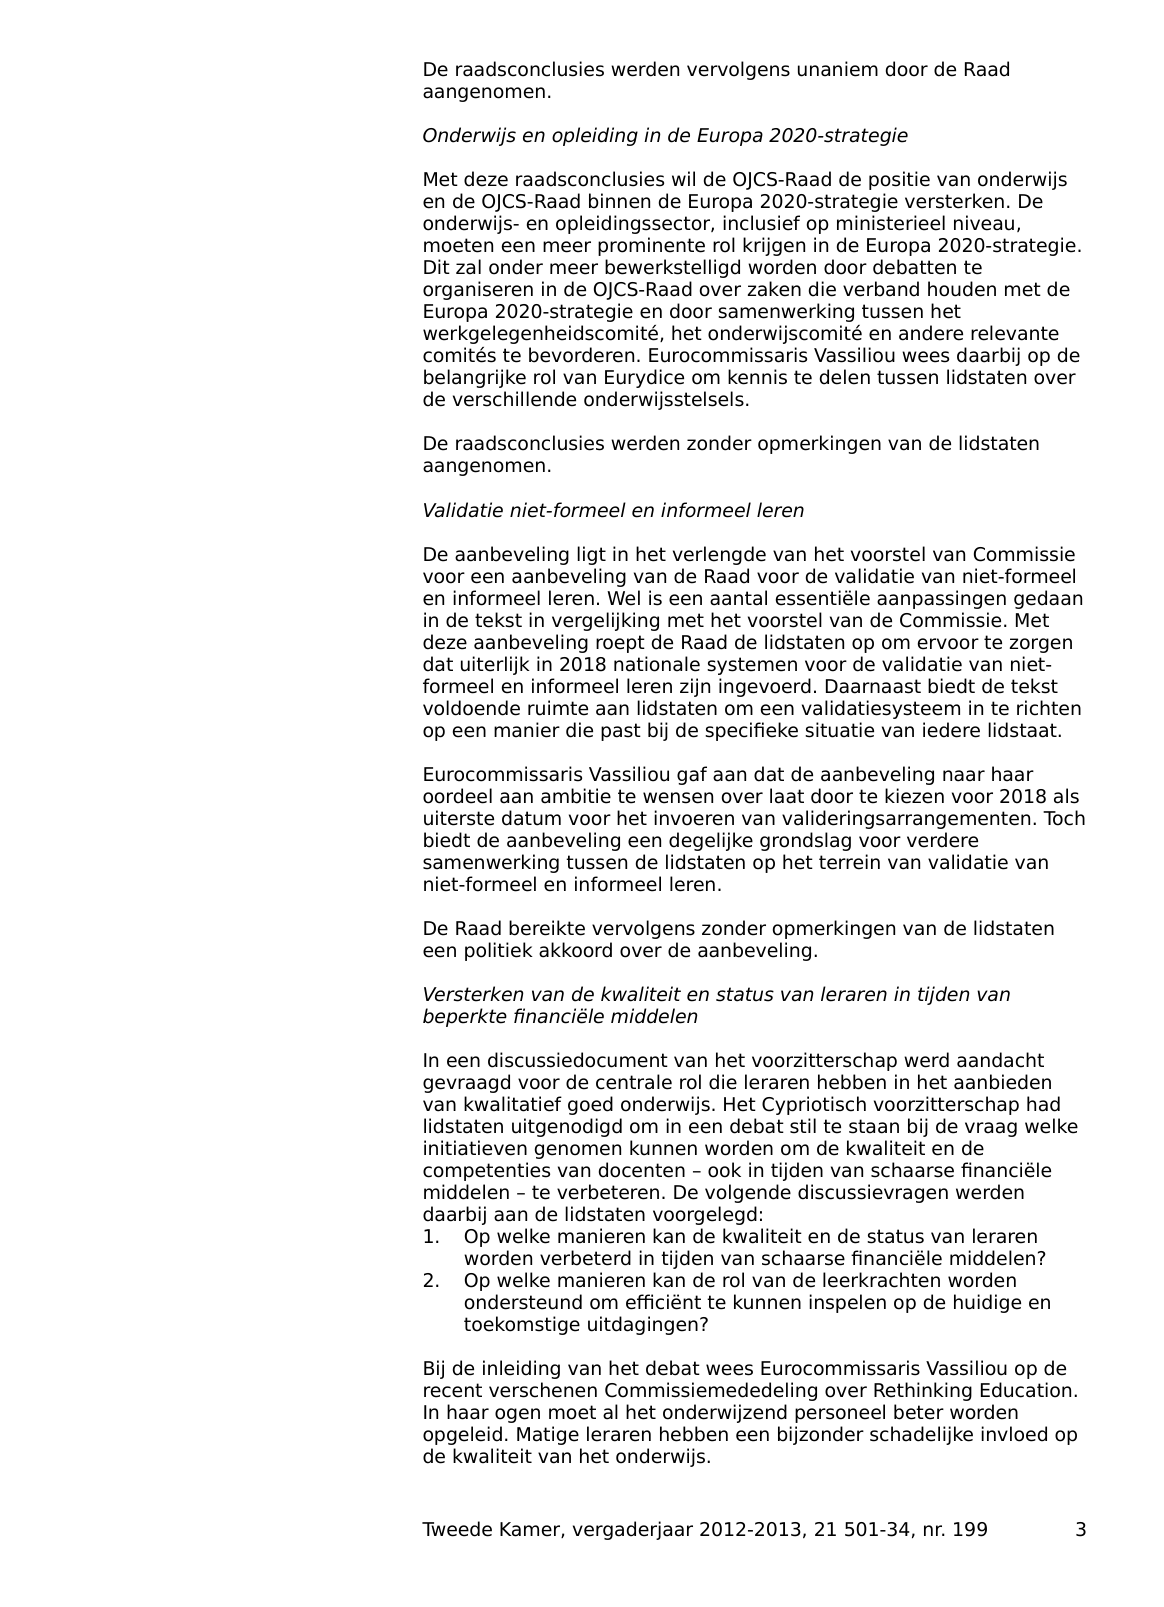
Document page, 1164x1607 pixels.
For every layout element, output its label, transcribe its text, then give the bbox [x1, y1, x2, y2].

text De Raad bereikte vervolgens zonder opmerkingen van de lidstaten een politiek akkoord over de aanbeveling. [422, 918, 1087, 962]
text De raadsconclusies werden zonder opmerkingen van de lidstaten aangenomen. [422, 433, 1087, 477]
text De raadsconclusies werden vervolgens unaniem door de Raad aangenomen. [422, 59, 1087, 103]
text Bij de inleiding van het debat wees Eurocommissaris Vassiliou op de recent verschenen Commissiemededeling over Rethinking Education. In haar ogen moet al het onderwijzend personeel beter worden opgeleid. Matige leraren hebben een bijzonder schadelijke invloed op de kwaliteit van het onderwijs. [422, 1358, 1087, 1468]
text De aanbeveling ligt in het verlengde van het voorstel van Commissie voor een aanbeveling van de Raad voor de validatie van niet-formeel en informeel leren. Wel is een aantal essentiële aanpassingen gedaan in de tekst in vergelijking met het voorstel van de Commissie. Met deze aanbeveling roept de Raad de lidstaten op om ervoor te zorgen dat uiterlijk in 2018 nationale systemen voor de validatie van niet-formeel en informeel leren zijn ingevoerd. Daarnaast biedt de tekst voldoende ruimte aan lidstaten om een validatiesysteem in te richten op een manier die past bij de specifieke situatie van iedere lidstaat. [422, 544, 1087, 741]
text Met deze raadsconclusies wil de OJCS-Raad de positie van onderwijs en de OJCS-Raad binnen de Europa 2020-strategie versterken. De onderwijs- en opleidingssector, inclusief op ministerieel niveau, moeten een meer prominente rol krijgen in de Europa 2020-strategie. Dit zal onder meer bewerkstelligd worden door debatten te organiseren in de OJCS-Raad over zaken die verband houden met de Europa 2020-strategie en door samenwerking tussen het werkgelegenheidscomité, het onderwijscomité en andere relevante comités te bevorderen. Eurocommissaris Vassiliou wees daarbij op de belangrijke rol van Eurydice om kennis te delen tussen lidstaten over de verschillende onderwijsstelsels. [422, 169, 1087, 411]
subtitle Validatie niet-formeel en informeel leren [422, 499, 1087, 521]
subtitle Versterken van de kwaliteit en status van leraren in tijden van beperkte financiële middelen [422, 984, 1087, 1028]
text In een discussiedocument van het voorzitterschap werd aandacht gevraagd voor de centrale rol die leraren hebben in het aanbieden van kwalitatief goed onderwijs. Het Cypriotisch voorzitterschap had lidstaten uitgenodigd om in een debat stil te staan bij de vraag welke initiatieven genomen kunnen worden om de kwaliteit en de competenties van docenten – ook in tijden van schaarse financiële middelen – te verbeteren. De volgende discussievragen werden daarbij aan de lidstaten voorgelegd: [422, 1050, 1087, 1226]
subtitle Onderwijs en opleiding in de Europa 2020-strategie [422, 125, 1087, 147]
text 2. Op welke manieren kan de rol van de leerkrachten worden ondersteund om efficiënt te kunnen inspelen op de huidige en toekomstige uitdagingen? [422, 1270, 1087, 1336]
text Eurocommissaris Vassiliou gaf aan dat de aanbeveling naar haar oordeel aan ambitie te wensen over laat door te kiezen voor 2018 als uiterste datum voor het invoeren van valideringsarrangementen. Toch biedt de aanbeveling een degelijke grondslag voor verdere samenwerking tussen de lidstaten op het terrein van validatie van niet-formeel en informeel leren. [422, 764, 1087, 896]
text 1. Op welke manieren kan de kwaliteit en de status van leraren worden verbeterd in tijden van schaarse financiële middelen? [422, 1226, 1087, 1270]
